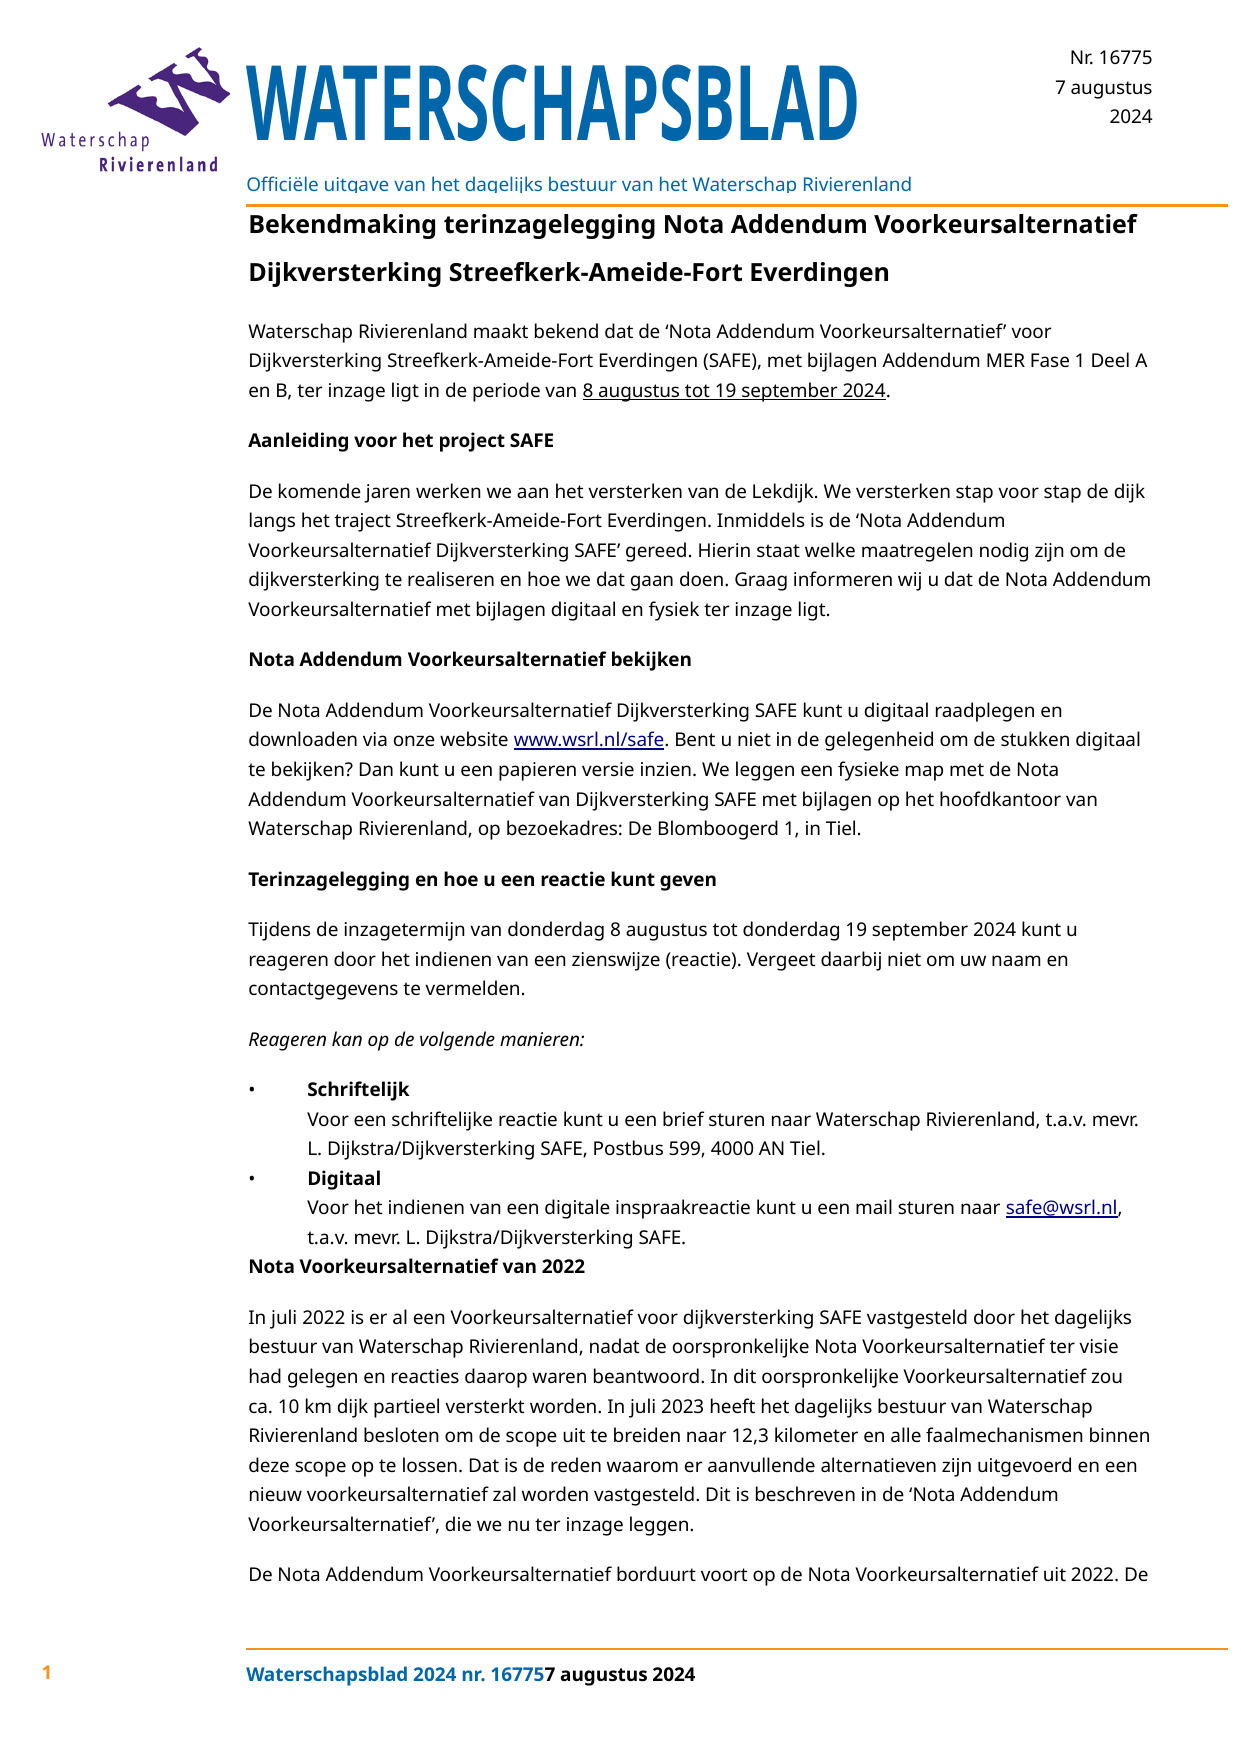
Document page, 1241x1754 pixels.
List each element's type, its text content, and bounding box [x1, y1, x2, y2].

text Aanleiding voor het project SAFE [248, 427, 1152, 453]
text Tijdens de inzagetermijn van donderdag 8 augustus tot donderdag 19 september 2024 kunt u reageren door het indienen van een zienswijze (reactie). Vergeet daarbij niet om uw naam en contactgegevens te vermelden. [248, 916, 1152, 1001]
text De komende jaren werken we aan het versterken van de Lekdijk. We versterken stap voor stap de dijk langs het traject Streefkerk-Ameide-Fort Everdingen. Inmiddels is de ‘Nota Addendum Voorkeursalternatief Dijkversterking SAFE’ gereed. Hierin staat welke maatregelen nodig zijn om de dijkversterking te realiseren en hoe we dat gaan doen. Graag informeren wij u dat de Nota Addendum Voorkeursalternatief met bijlagen digitaal en fysiek ter inzage ligt. [248, 478, 1152, 622]
text Nota Voorkeursalternatief van 2022 [248, 1254, 1152, 1279]
text In juli 2022 is er al een Voorkeursalternatief voor dijkversterking SAFE vastgesteld door het dagelijks bestuur van Waterschap Rivierenland, nadat de oorspronkelijke Nota Voorkeursalternatief ter visie had gelegen en reacties daarop waren beantwoord. In dit oorspronkelijke Voorkeursalternatief zou ca. 10 km dijk partieel versterkt worden. In juli 2023 heeft het dagelijks bestuur van Waterschap Rivierenland besloten om de scope uit te breiden naar 12,3 kilometer en alle faalmechanismen binnen deze scope op te lossen. Dat is de reden waarom er aanvullende alternatieven zijn uitgevoerd en een nieuw voorkeursalternatief zal worden vastgesteld. Dit is beschreven in de ‘Nota Addendum Voorkeursalternatief’, die we nu ter inzage leggen. [248, 1304, 1152, 1537]
list Voor het indienen van een digitale inspraakreactie kunt u een mail sturen naar safe@wsrl.nl, t.a.v. mevr. L. Dijkstra/Dijkversterking SAFE. [248, 1194, 1152, 1250]
text De Nota Addendum Voorkeursalternatief Dijkversterking SAFE kunt u digitaal raadplegen en downloaden via onze website www.wsrl.nl/safe. Bent u niet in de gelegenheid om de stukken digitaal te bekijken? Dan kunt u een papieren versie inzien. We leggen een fysieke map met de Nota Addendum Voorkeursalternatief van Dijkversterking SAFE met bijlagen op het hoofdkantoor van Waterschap Rivierenland, op bezoekadres: De Blomboogerd 1, in Tiel. [248, 697, 1152, 841]
picture [41, 47, 231, 172]
text Reageren kan op de volgende manieren: [248, 1026, 1152, 1052]
text Terinzagelegging en hoe u een reactie kunt geven [248, 866, 1152, 892]
list Schriftelijk [248, 1076, 1152, 1102]
text Waterschap Rivierenland maakt bekend dat de ‘Nota Addendum Voorkeursalternatief’ voor Dijkversterking Streefkerk-Ameide-Fort Everdingen (SAFE), met bijlagen Addendum MER Fase 1 Deel A en B, ter inzage ligt in de periode van 8 augustus tot 19 september 2024. [248, 318, 1152, 403]
list Digitaal [248, 1165, 1152, 1191]
list Voor een schriftelijke reactie kunt u een brief sturen naar Waterschap Rivierenland, t.a.v. mevr. L. Dijkstra/Dijkversterking SAFE, Postbus 599, 4000 AN Tiel. [248, 1106, 1152, 1161]
text Nota Addendum Voorkeursalternatief bekijken [248, 647, 1152, 672]
text Bekendmaking terinzagelegging Nota Addendum Voorkeursalternatief Dijkversterking Streefkerk-Ameide-Fort Everdingen [248, 207, 1152, 288]
text De Nota Addendum Voorkeursalternatief borduurt voort op de Nota Voorkeursalternatief uit 2022. De [248, 1562, 1152, 1587]
